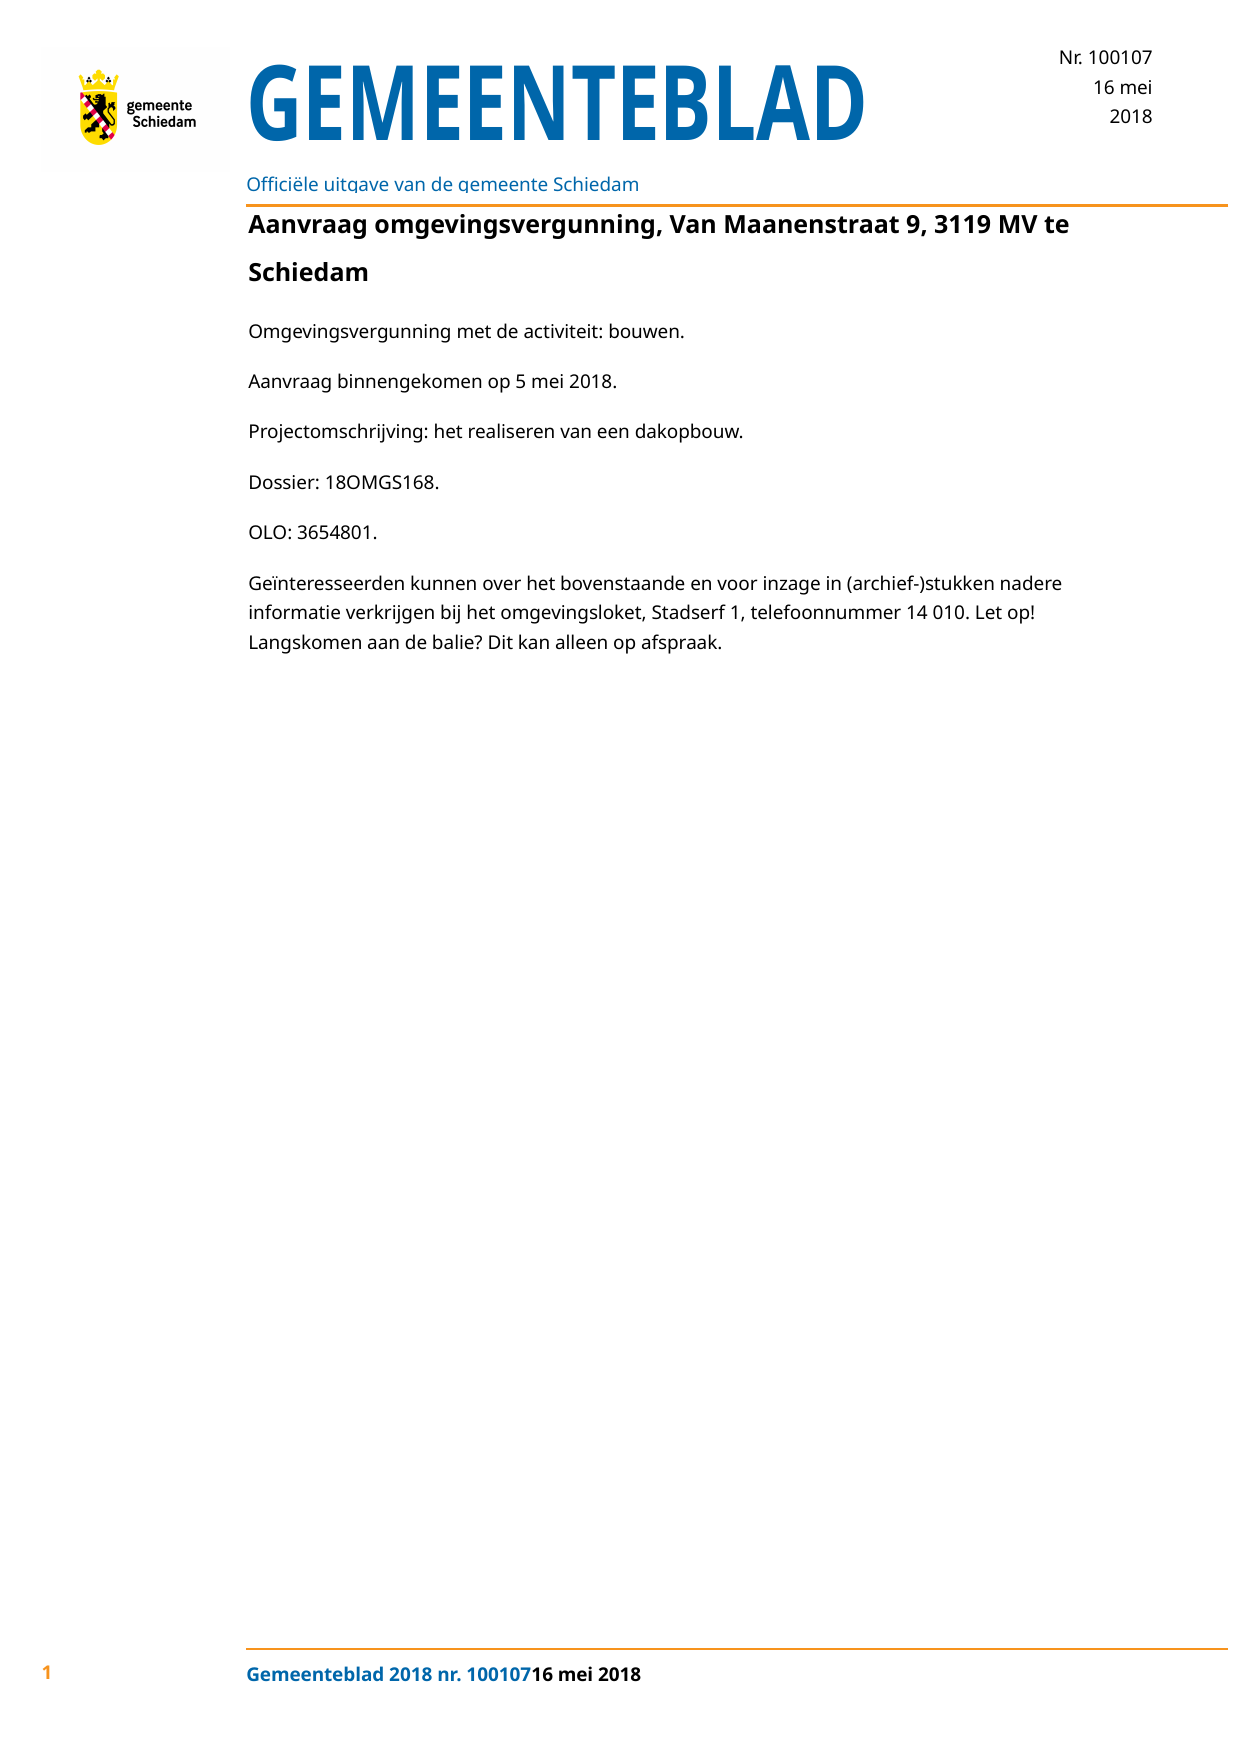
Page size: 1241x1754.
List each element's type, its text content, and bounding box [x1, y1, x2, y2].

text Geïnteresseerden kunnen over het bovenstaande en voor inzage in (archief-)stukken nadere informatie verkrijgen bij het omgevingsloket, Stadserf 1, telefoonnummer 14 010. Let op! Langskomen aan de balie? Dit kan alleen op afspraak. [248, 570, 1152, 655]
text Omgevingsvergunning met de activiteit: bouwen. [248, 318, 1152, 344]
picture [41, 47, 231, 172]
text Projectomschrijving: het realiseren van een dakopbouw. [248, 419, 1152, 444]
text Dossier: 18OMGS168. [248, 469, 1152, 495]
text OLO: 3654801. [248, 519, 1152, 545]
text Aanvraag omgevingsvergunning, Van Maanenstraat 9, 3119 MV te Schiedam [248, 207, 1152, 288]
text Aanvraag binnengekomen op 5 mei 2018. [248, 368, 1152, 394]
